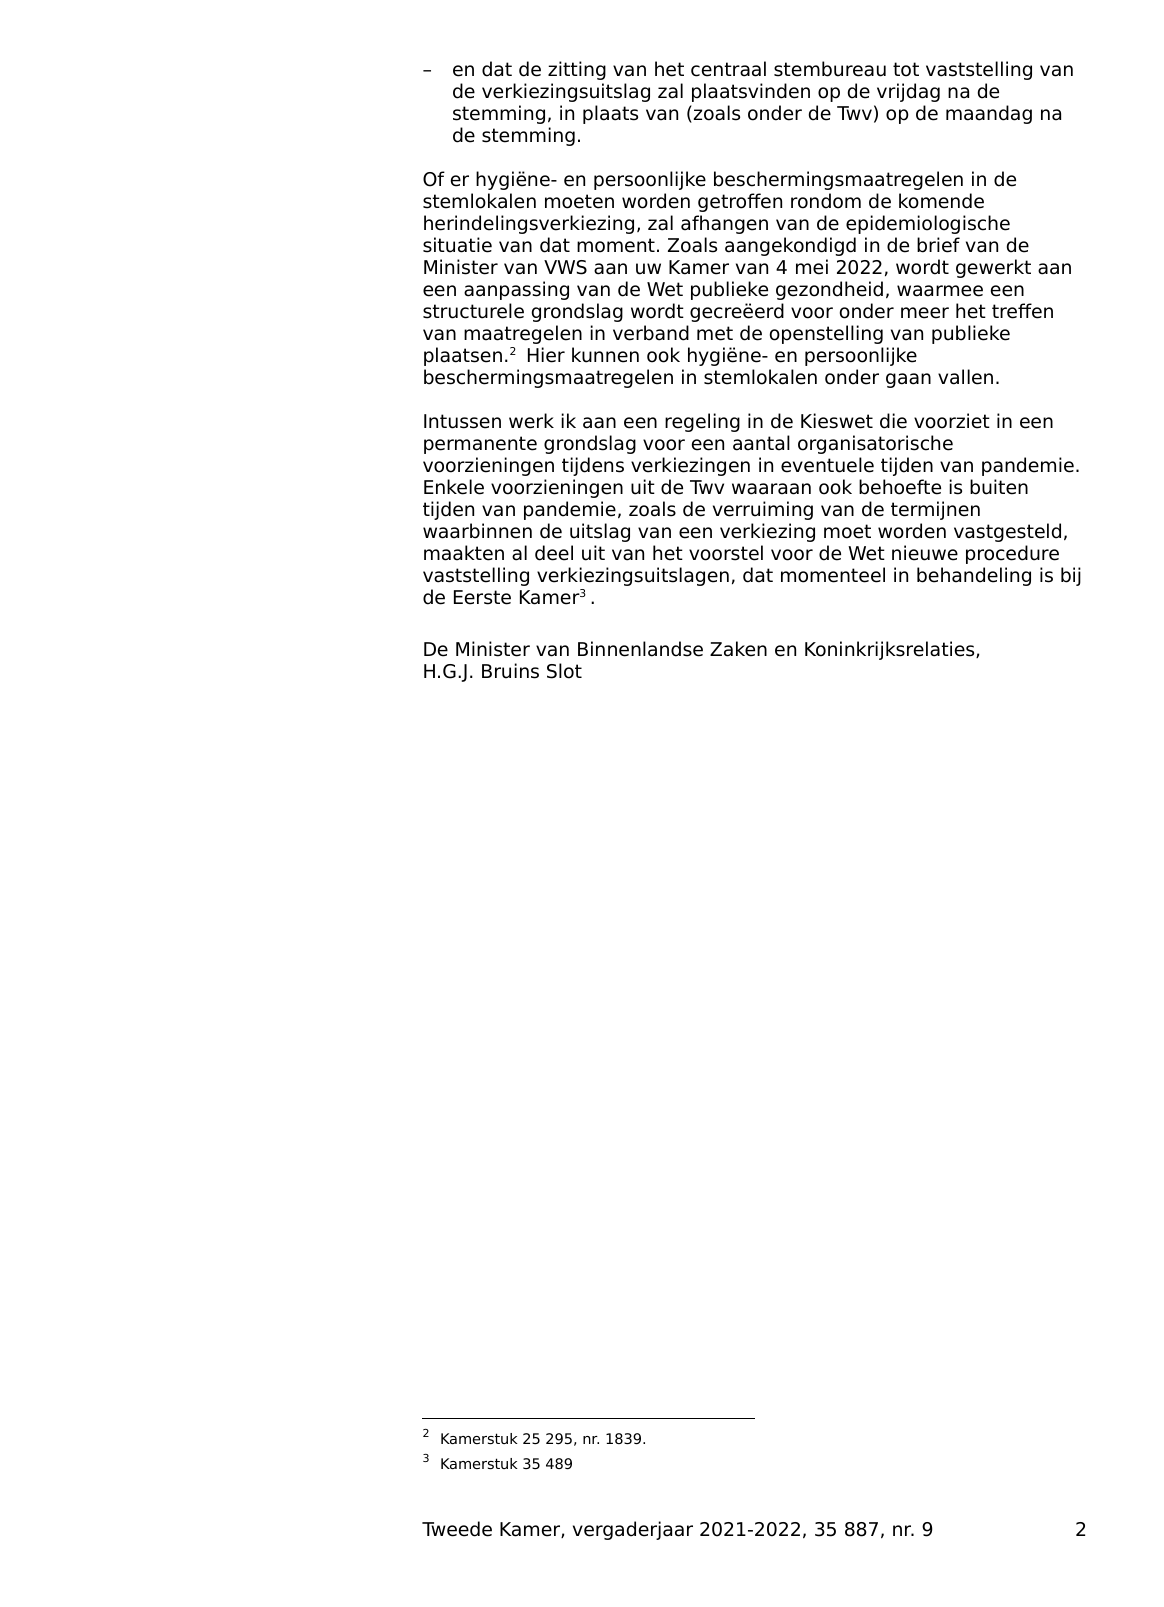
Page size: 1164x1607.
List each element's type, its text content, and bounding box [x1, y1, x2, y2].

text De Minister van Binnenlandse Zaken en Koninkrijksrelaties, H.G.J. Bruins Slot [422, 639, 1087, 683]
text Kamerstuk 25 295, nr. 1839. [422, 1427, 1087, 1449]
text Of er hygiëne- en persoonlijke beschermingsmaatregelen in de stemlokalen moeten worden getroffen rondom de komende herindelingsverkiezing, zal afhangen van de epidemiologische situatie van dat moment. Zoals aangekondigd in de brief van de Minister van VWS aan uw Kamer van 4 mei 2022, wordt gewerkt aan een aanpassing van de Wet publieke gezondheid, waarmee een structurele grondslag wordt gecreëerd voor onder meer het treffen van maatregelen in verband met de openstelling van publieke plaatsen. Hier kunnen ook hygiëne- en persoonlijke beschermingsmaatregelen in stemlokalen onder gaan vallen. [422, 169, 1087, 389]
text Kamerstuk 35 489 [422, 1452, 1087, 1474]
text – en dat de zitting van het centraal stembureau tot vaststelling van de verkiezingsuitslag zal plaatsvinden op de vrijdag na de stemming, in plaats van (zoals onder de Twv) op de maandag na de stemming. [422, 59, 1087, 147]
text Intussen werk ik aan een regeling in de Kieswet die voorziet in een permanente grondslag voor een aantal organisatorische voorzieningen tijdens verkiezingen in eventuele tijden van pandemie. Enkele voorzieningen uit de Twv waaraan ook behoefte is buiten tijden van pandemie, zoals de verruiming van de termijnen waarbinnen de uitslag van een verkiezing moet worden vastgesteld, maakten al deel uit van het voorstel voor de Wet nieuwe procedure vaststelling verkiezingsuitslagen, dat momenteel in behandeling is bij de Eerste Kamer. [422, 411, 1087, 609]
